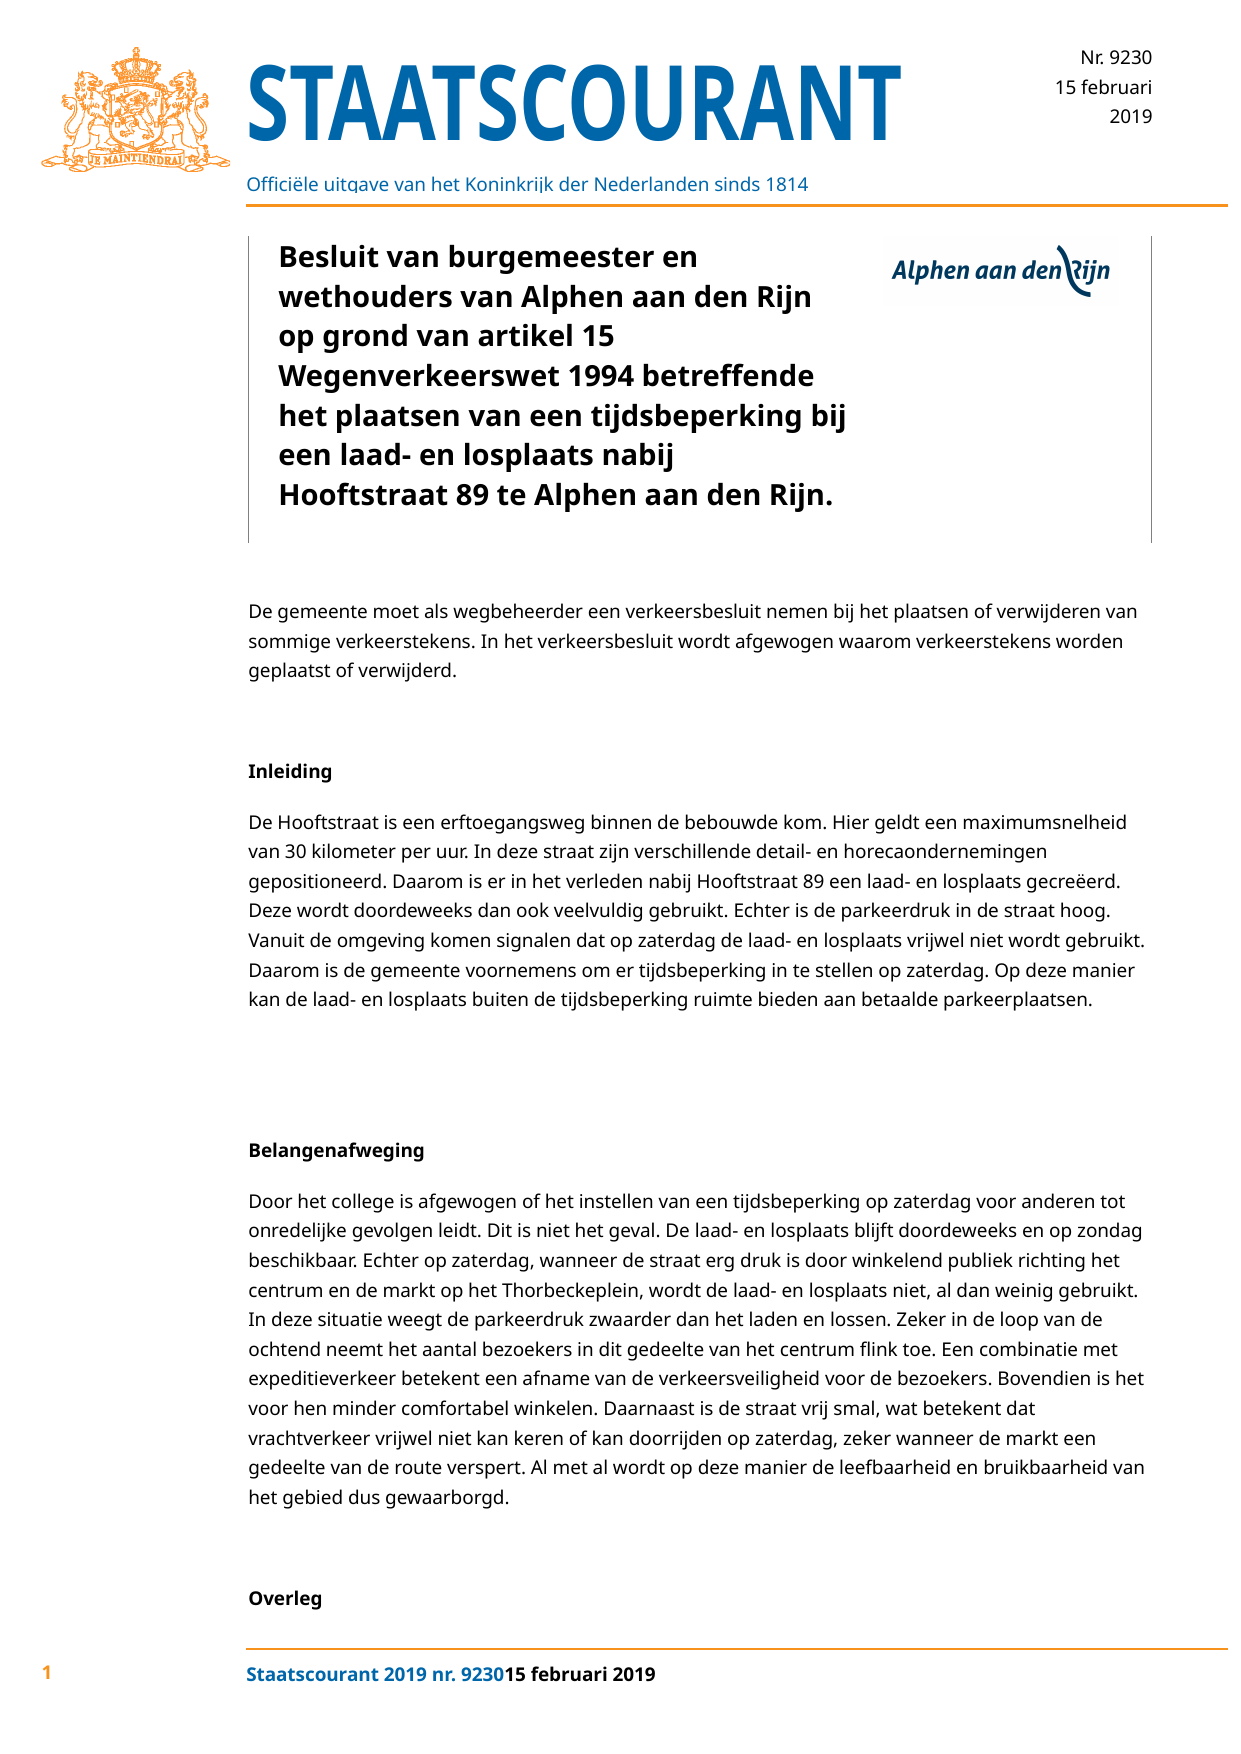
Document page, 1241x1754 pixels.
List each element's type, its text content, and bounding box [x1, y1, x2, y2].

table_header Besluit van burgemeester en wethouders van Alphen aan den Rijn op grond van artikel 15 Wegenverkeerswet 1994 betreffende het plaatsen van een tijdsbeperking bij een laad- en losplaats nabij Hooftstraat 89 te Alphen aan den Rijn. [249, 236, 850, 543]
text Door het college is afgewogen of het instellen van een tijdsbeperking op zaterdag voor anderen tot onredelijke gevolgen leidt. Dit is niet het geval. De laad- en losplaats blijft doordeweeks en op zondag beschikbaar. Echter op zaterdag, wanneer de straat erg druk is door winkelend publiek richting het centrum en de markt op het Thorbeckeplein, wordt de laad- en losplaats niet, al dan weinig gebruikt. In deze situatie weegt de parkeerdruk zwaarder dan het laden en lossen. Zeker in de loop van de ochtend neemt het aantal bezoekers in dit gedeelte van het centrum flink toe. Een combinatie met expeditieverkeer betekent een afname van de verkeersveiligheid voor de bezoekers. Bovendien is het voor hen minder comfortabel winkelen. Daarnaast is de straat vrij smal, wat betekent dat vrachtverkeer vrijwel niet kan keren of kan doorrijden op zaterdag, zeker wanneer de markt een gedeelte van de route verspert. Al met al wordt op deze manier de leefbaarheid en bruikbaarheid van het gebied dus gewaarborgd. [248, 1188, 1152, 1509]
text De gemeente moet als wegbeheerder een verkeersbesluit nemen bij het plaatsen of verwijderen van sommige verkeerstekens. In het verkeersbesluit wordt afgewogen waarom verkeerstekens worden geplaatst of verwijderd. [248, 598, 1152, 683]
text Overleg [248, 1585, 1152, 1610]
text Inleiding [248, 758, 1152, 784]
picture [41, 47, 231, 172]
text Belangenafweging [248, 1138, 1152, 1163]
picture [882, 236, 1119, 306]
table_header [850, 236, 1151, 543]
text De Hooftstraat is een erftoegangsweg binnen de bebouwde kom. Hier geldt een maximumsnelheid van 30 kilometer per uur. In deze straat zijn verschillende detail- en horecaondernemingen gepositioneerd. Daarom is er in het verleden nabij Hooftstraat 89 een laad- en losplaats gecreëerd. Deze wordt doordeweeks dan ook veelvuldig gebruikt. Echter is de parkeerdruk in de straat hoog. Vanuit de omgeving komen signalen dat op zaterdag de laad- en losplaats vrijwel niet wordt gebruikt. Daarom is de gemeente voornemens om er tijdsbeperking in te stellen op zaterdag. Op deze manier kan de laad- en losplaats buiten de tijdsbeperking ruimte bieden aan betaalde parkeerplaatsen. [248, 809, 1152, 1012]
